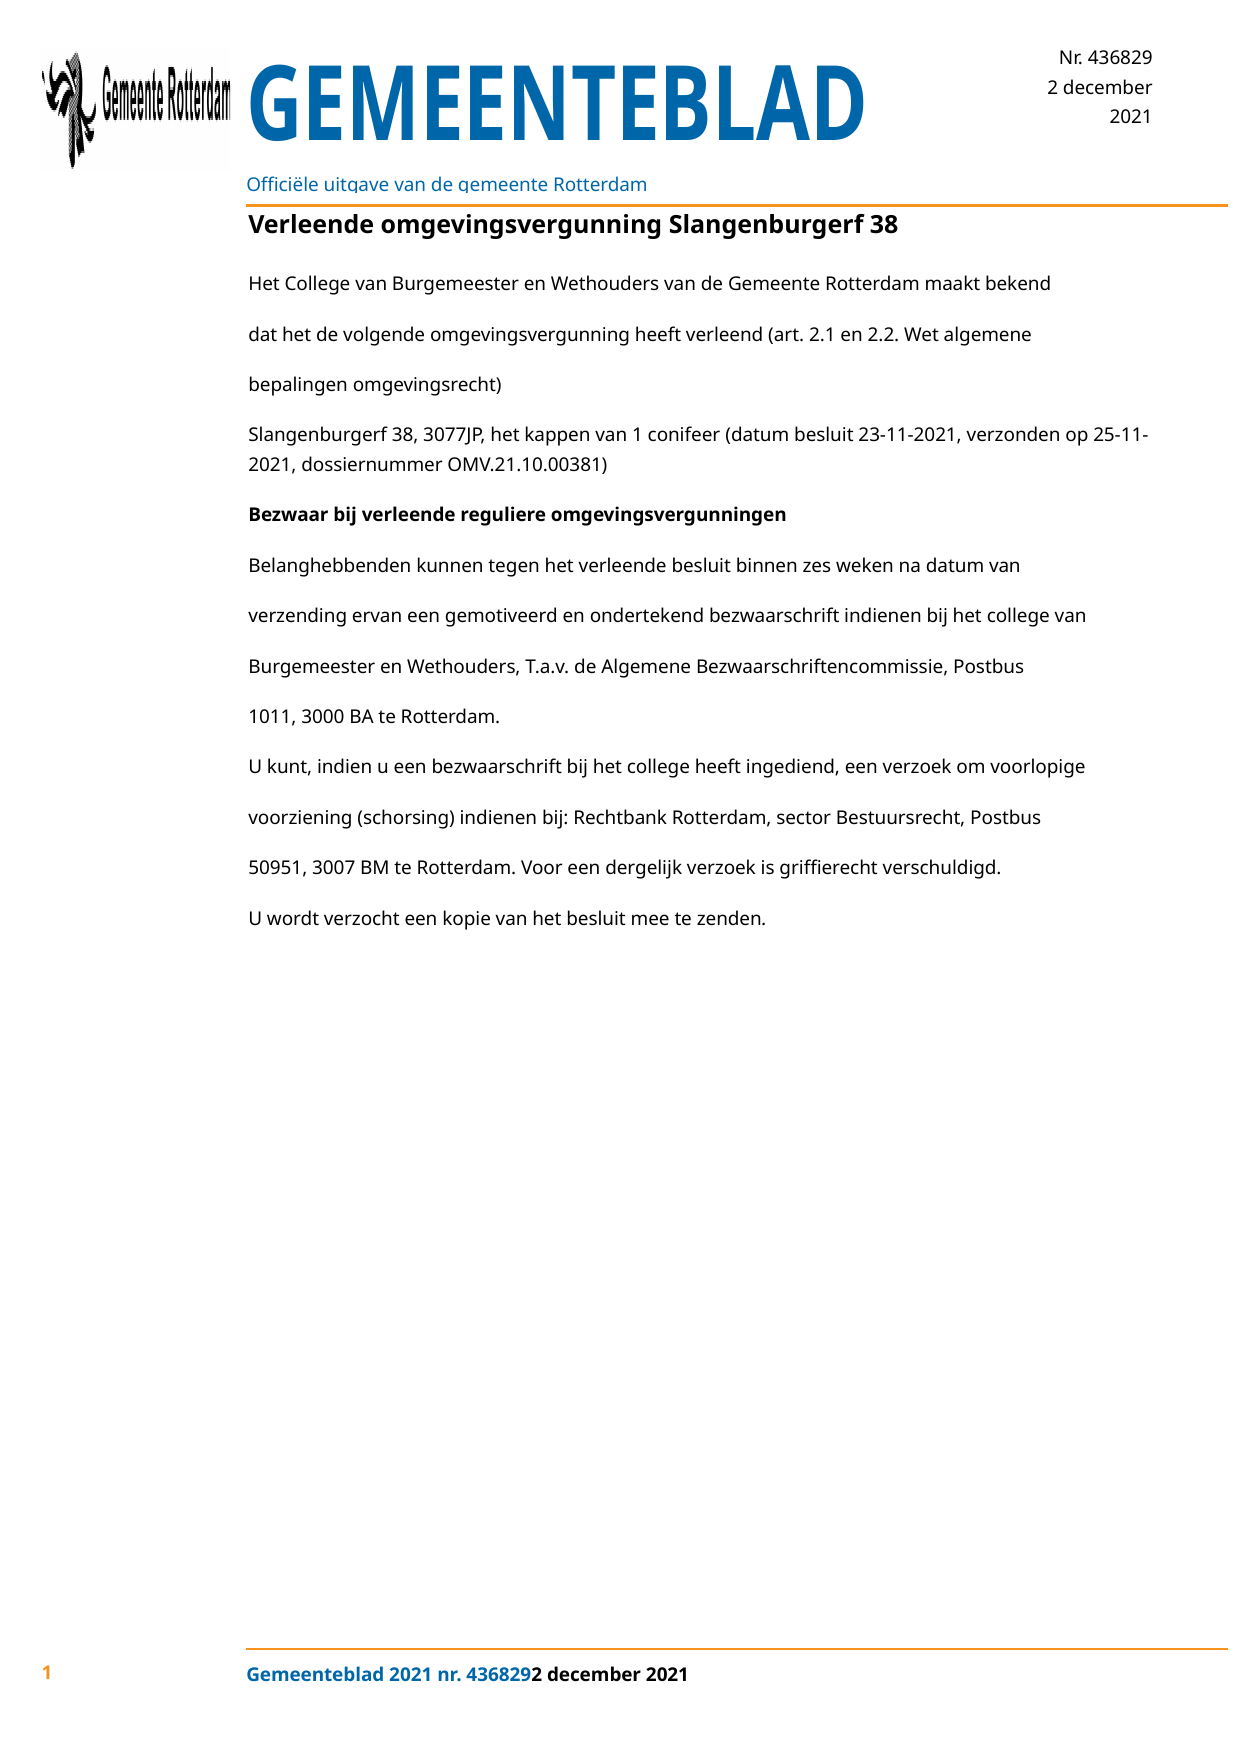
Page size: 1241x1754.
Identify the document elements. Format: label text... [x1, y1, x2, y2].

text 1011, 3000 BA te Rotterdam. [248, 703, 1152, 729]
text verzending ervan een gemotiveerd en ondertekend bezwaarschrift indienen bij het college van [248, 602, 1152, 628]
text U kunt, indien u een bezwaarschrift bij het college heeft ingediend, een verzoek om voorlopige [248, 754, 1152, 779]
text 50951, 3007 BM te Rotterdam. Voor een dergelijk verzoek is griffierecht verschuldigd. [248, 854, 1152, 880]
text Slangenburgerf 38, 3077JP, het kappen van 1 conifeer (datum besluit 23-11-2021, verzonden op 25-11-2021, dossiernummer OMV.21.10.00381) [248, 422, 1152, 477]
text Verleende omgevingsvergunning Slangenburgerf 38 [248, 207, 1152, 241]
text Het College van Burgemeester en Wethouders van de Gemeente Rotterdam maakt bekend [248, 270, 1152, 296]
text dat het de volgende omgevingsvergunning heeft verleend (art. 2.1 en 2.2. Wet algemene [248, 321, 1152, 346]
text Belanghebbenden kunnen tegen het verleende besluit binnen zes weken na datum van [248, 552, 1152, 578]
text Burgemeester en Wethouders, T.a.v. de Algemene Bezwaarschriftencommissie, Postbus [248, 653, 1152, 678]
picture [41, 47, 231, 172]
text U wordt verzocht een kopie van het besluit mee te zenden. [248, 905, 1152, 931]
text voorziening (schorsing) indienen bij: Rechtbank Rotterdam, sector Bestuursrecht, Postbus [248, 804, 1152, 830]
text bepalingen omgevingsrecht) [248, 371, 1152, 397]
text Bezwaar bij verleende reguliere omgevingsvergunningen [248, 502, 1152, 527]
